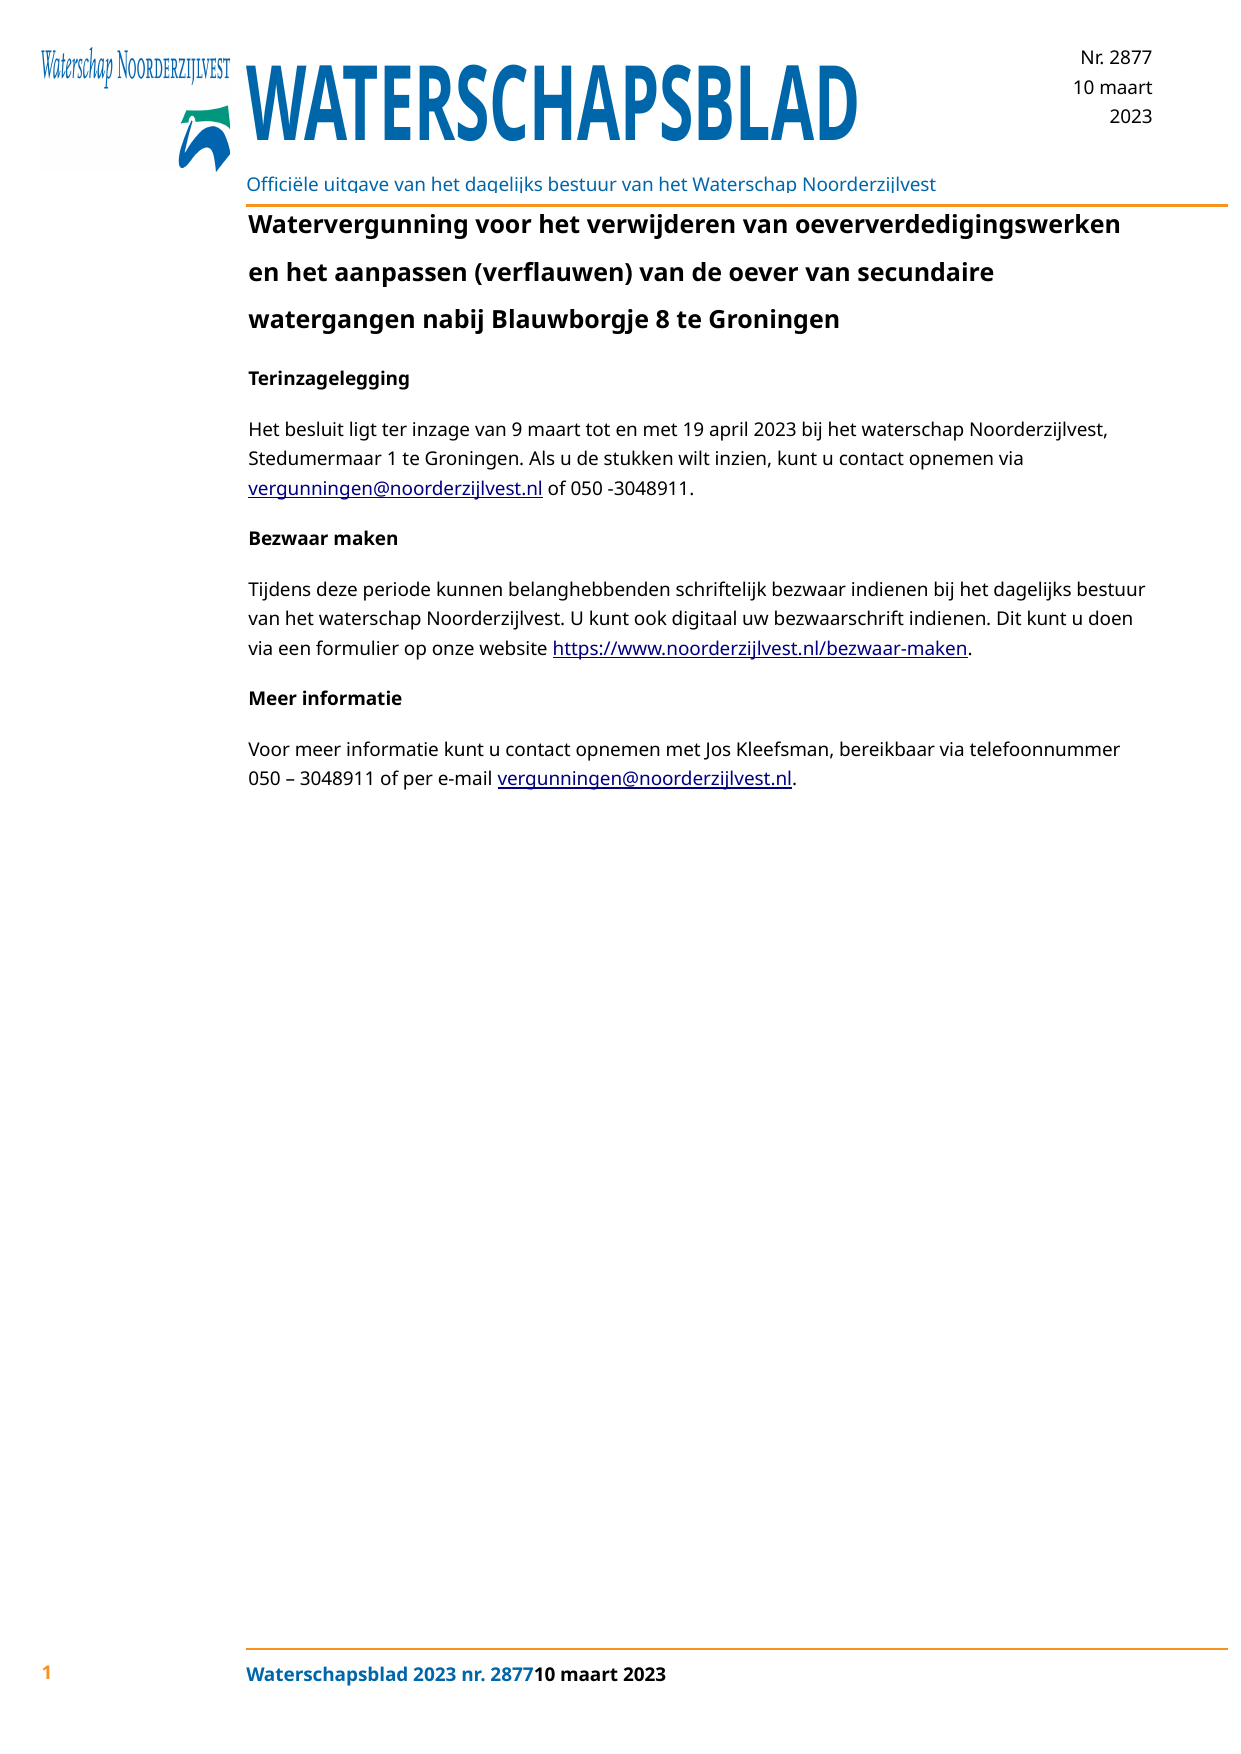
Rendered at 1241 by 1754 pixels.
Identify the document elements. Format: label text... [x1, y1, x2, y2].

text Het besluit ligt ter inzage van 9 maart tot en met 19 april 2023 bij het waterschap Noorderzijlvest, Stedumermaar 1 te Groningen. Als u de stukken wilt inzien, kunt u contact opnemen via vergunningen@noorderzijlvest.nl of 050 -3048911. [248, 416, 1152, 501]
text Bezwaar maken [248, 526, 1152, 551]
text Terinzagelegging [248, 366, 1152, 391]
text Meer informatie [248, 686, 1152, 711]
text Voor meer informatie kunt u contact opnemen met Jos Kleefsman, bereikbaar via telefoonnummer 050 – 3048911 of per e-mail vergunningen@noorderzijlvest.nl. [248, 736, 1152, 791]
text Tijdens deze periode kunnen belanghebbenden schriftelijk bezwaar indienen bij het dagelijks bestuur van het waterschap Noorderzijlvest. U kunt ook digitaal uw bezwaarschrift indienen. Dit kunt u doen via een formulier op onze website https://www.noorderzijlvest.nl/bezwaar-maken. [248, 576, 1152, 661]
text Watervergunning voor het verwijderen van oeververdedigingswerken en het aanpassen (verflauwen) van de oever van secundaire watergangen nabij Blauwborgje 8 te Groningen [248, 207, 1152, 336]
picture [41, 47, 231, 172]
